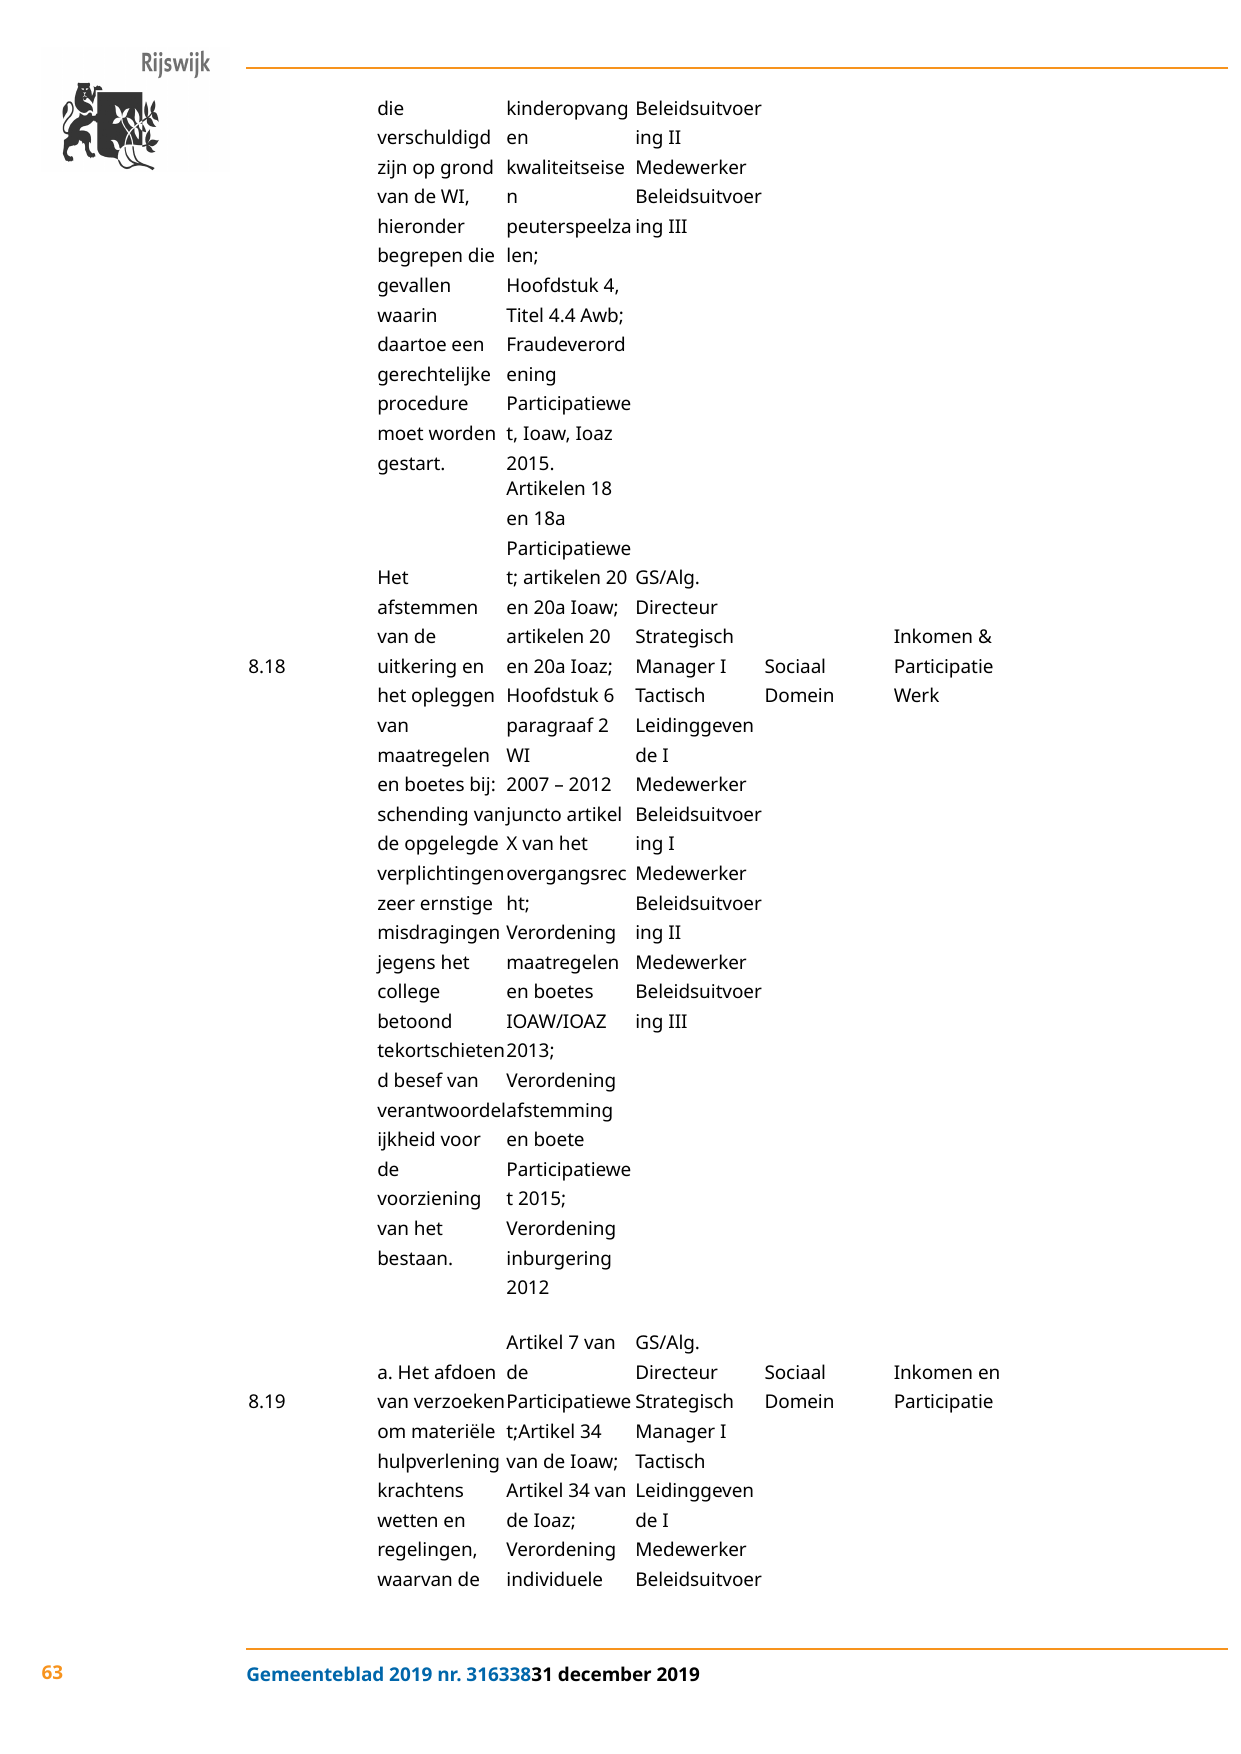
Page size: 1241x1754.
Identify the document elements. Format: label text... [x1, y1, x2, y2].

table_cell Inkomen en Participatie [894, 1300, 1022, 1592]
table_cell [248, 95, 377, 476]
table_cell [894, 95, 1022, 476]
table_cell Beleidsuitvoering II Medewerker Beleidsuitvoering III [635, 95, 764, 476]
table_cell Sociaal Domein [764, 476, 893, 1300]
table_cell Sociaal Domein [764, 1300, 893, 1592]
table_cell [764, 95, 893, 476]
table_cell [1023, 95, 1152, 476]
picture [41, 47, 231, 172]
table_cell [1023, 476, 1152, 1300]
table_cell die verschuldigd zijn op grond van de WI, hieronder begrepen die gevallen waarin daartoe een gerechtelijke procedure moet worden gestart. [377, 95, 506, 476]
table_cell GS/Alg. Directeur Strategisch Manager I Tactisch Leidinggevende I Medewerker Beleidsuitvoer [635, 1300, 764, 1592]
table_cell [1023, 1300, 1152, 1592]
table_cell 8.19 [248, 1300, 377, 1592]
table_cell 8.18 [248, 476, 377, 1300]
table_cell GS/Alg. Directeur Strategisch Manager I Tactisch Leidinggevende I Medewerker Beleidsuitvoering I Medewerker Beleidsuitvoering II Medewerker Beleidsuitvoering III [635, 476, 764, 1300]
table_cell kinderopvang en kwaliteitseisen peuterspeelzalen; Hoofdstuk 4, Titel 4.4 Awb; Fraudeverordening Participatiewet, Ioaw, Ioaz 2015. [506, 95, 635, 476]
table_cell Artikelen 18 en 18a Participatiewet; artikelen 20 en 20a Ioaw; artikelen 20 en 20a Ioaz; Hoofdstuk 6 paragraaf 2 WI 2007 – 2012 juncto artikel X van het overgangsrecht; Verordening maatregelen en boetes IOAW/IOAZ 2013; Verordening afstemming en boete Participatiewet 2015; Verordening inburgering 2012 [506, 476, 635, 1300]
table_cell Het afstemmen van de uitkering en het opleggen van maatregelen en boetes bij: schending van de opgelegde verplichtingen zeer ernstige misdragingen jegens het college betoond tekortschietend besef van verantwoordelijkheid voor de voorziening van het bestaan. [377, 476, 506, 1300]
table_cell a. Het afdoen van verzoeken om materiële hulpverlening krachtens wetten en regelingen, waarvan de [377, 1300, 506, 1592]
table_cell Inkomen & Participatie Werk [894, 476, 1022, 1300]
table_cell Artikel 7 van de Participatiewet;Artikel 34 van de Ioaw; Artikel 34 van de Ioaz; Verordening individuele [506, 1300, 635, 1592]
